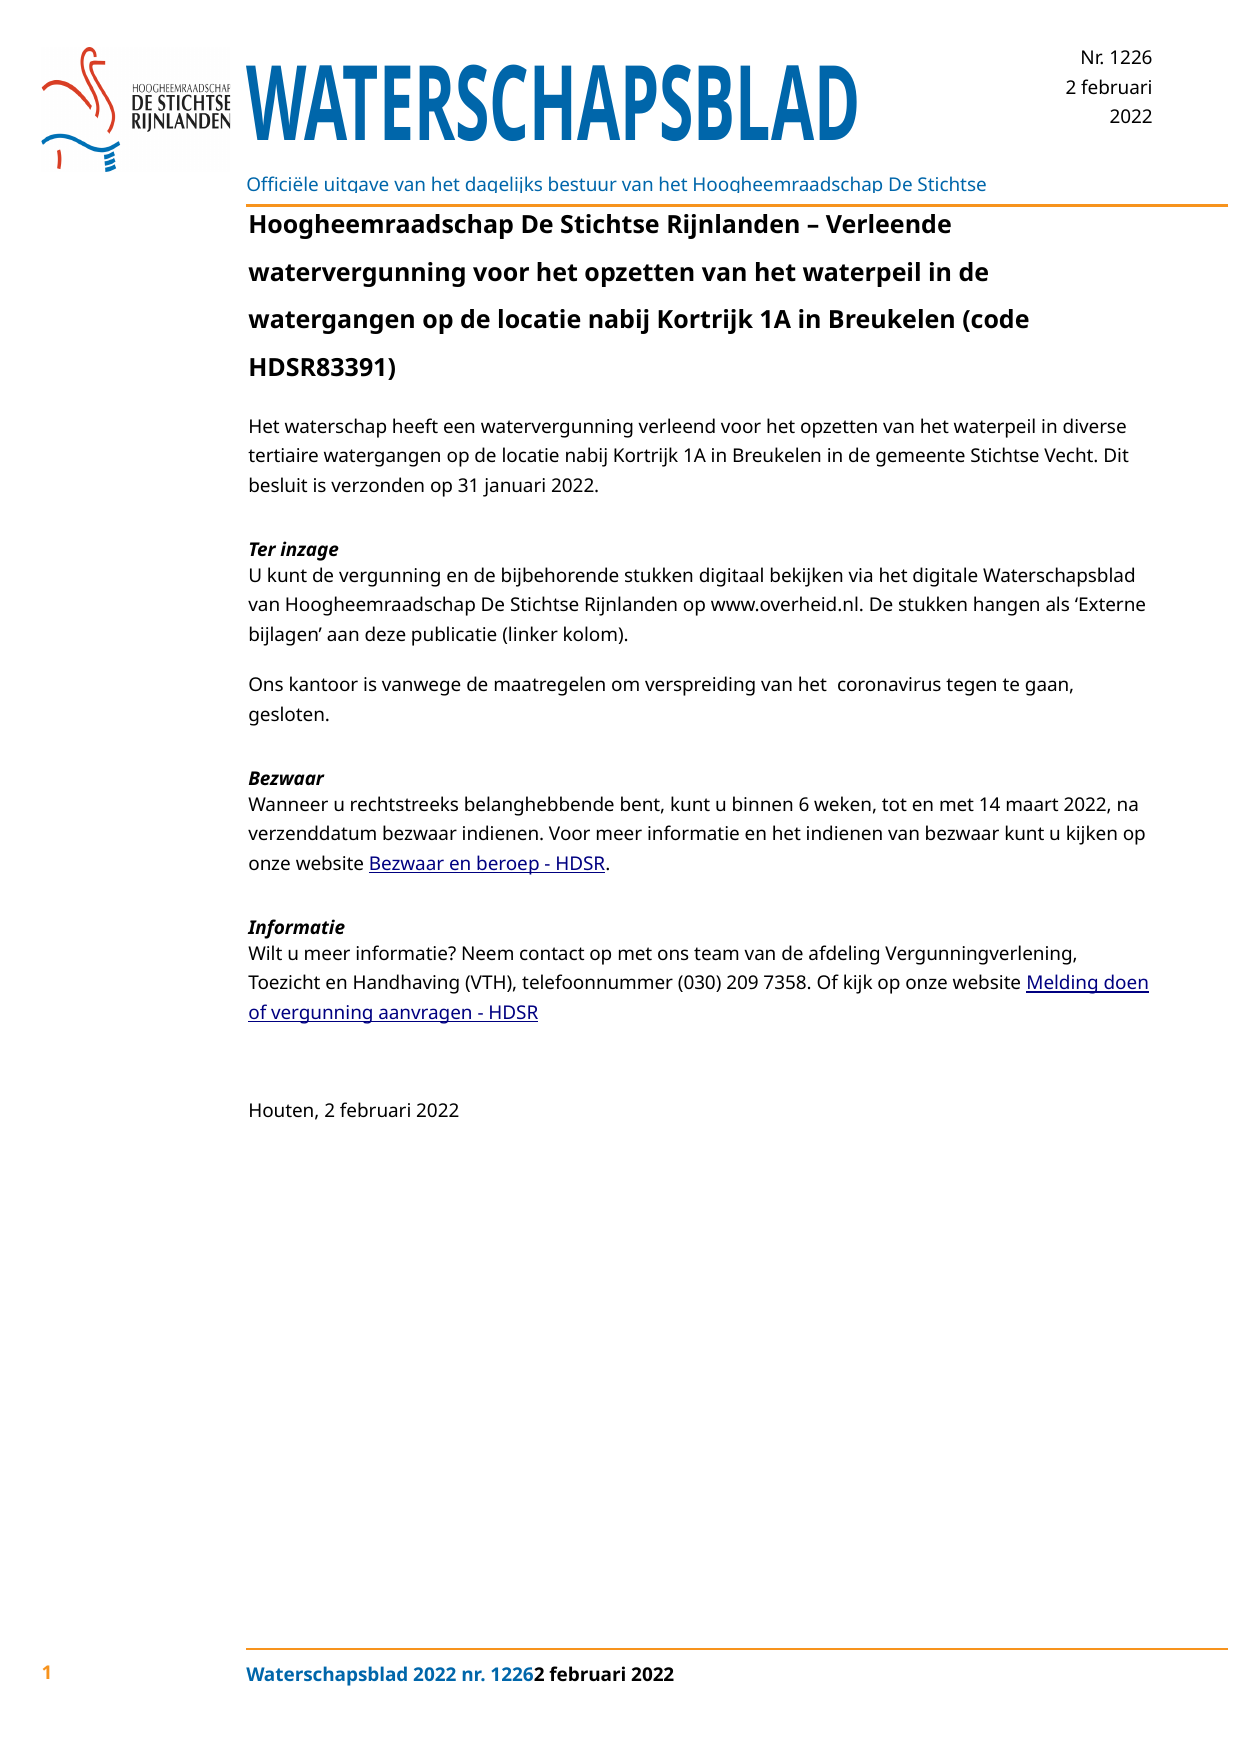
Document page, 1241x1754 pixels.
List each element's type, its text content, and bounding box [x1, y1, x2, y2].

text Het waterschap heeft een watervergunning verleend voor het opzetten van het waterpeil in diverse tertiaire watergangen op de locatie nabij Kortrijk 1A in Breukelen in de gemeente Stichtse Vecht. Dit besluit is verzonden op 31 januari 2022. [248, 413, 1152, 498]
text Bezwaar [248, 765, 1152, 791]
text Wilt u meer informatie? Neem contact op met ons team van de afdeling Vergunningverlening, Toezicht en Handhaving (VTH), telefoonnummer (030) 209 7358. Of kijk op onze website Melding doen of vergunning aanvragen - HDSR [248, 940, 1152, 1024]
text Ter inzage [248, 536, 1152, 562]
text Ons kantoor is vanwege de maatregelen om verspreiding van het coronavirus tegen te gaan, gesloten. [248, 672, 1152, 727]
text Hoogheemraadschap De Stichtse Rijnlanden – Verleende watervergunning voor het opzetten van het waterpeil in de watergangen op de locatie nabij Kortrijk 1A in Breukelen (code HDSR83391) [248, 207, 1152, 384]
picture [41, 47, 231, 172]
text Houten, 2 februari 2022 [248, 1097, 1152, 1123]
text Wanneer u rechtstreeks belanghebbende bent, kunt u binnen 6 weken, tot en met 14 maart 2022, na verzenddatum bezwaar indienen. Voor meer informatie en het indienen van bezwaar kunt u kijken op onze website Bezwaar en beroep - HDSR. [248, 791, 1152, 876]
text U kunt de vergunning en de bijbehorende stukken digitaal bekijken via het digitale Waterschapsblad van Hoogheemraadschap De Stichtse Rijnlanden op www.overheid.nl. De stukken hangen als ‘Externe bijlagen’ aan deze publicatie (linker kolom). [248, 562, 1152, 647]
text Informatie [248, 914, 1152, 940]
